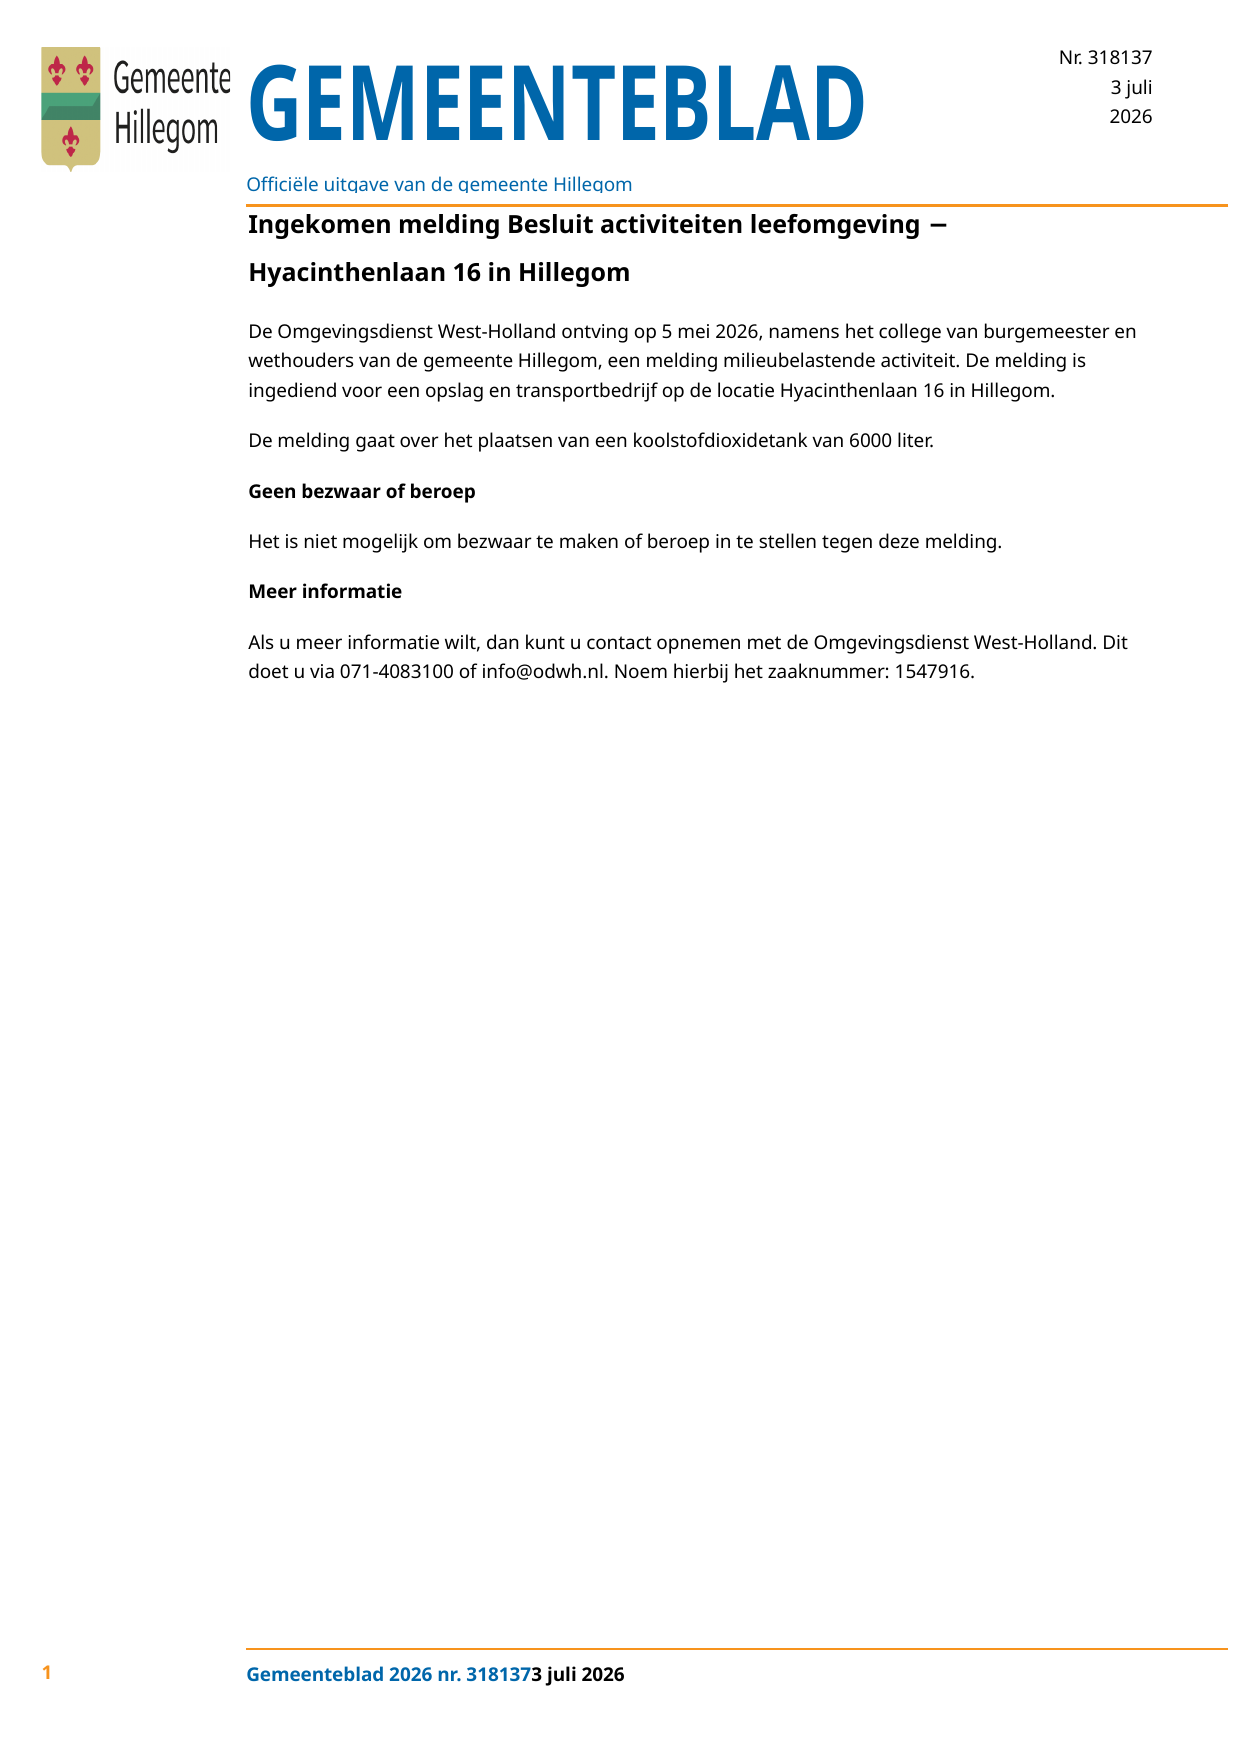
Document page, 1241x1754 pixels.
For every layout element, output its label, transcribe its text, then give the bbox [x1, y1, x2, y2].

text Als u meer informatie wilt, dan kunt u contact opnemen met de Omgevingsdienst West-Holland. Dit doet u via 071‑4083100 of info@odwh.nl. Noem hierbij het zaaknummer: 1547916. [248, 629, 1152, 684]
text De Omgevingsdienst West-Holland ontving op 5 mei 2026, namens het college van burgemeester en wethouders van de gemeente Hillegom, een melding milieubelastende activiteit. De melding is ingediend voor een opslag en transportbedrijf op de locatie Hyacinthenlaan 16 in Hillegom. [248, 318, 1152, 403]
picture [41, 47, 231, 172]
text De melding gaat over het plaatsen van een koolstofdioxidetank van 6000 liter. [248, 427, 1152, 453]
text Geen bezwaar of beroep [248, 478, 1152, 504]
text Het is niet mogelijk om bezwaar te maken of beroep in te stellen tegen deze melding. [248, 528, 1152, 554]
text Meer informatie [248, 579, 1152, 604]
text Ingekomen melding Besluit activiteiten leefomgeving − Hyacinthenlaan 16 in Hillegom [248, 207, 1152, 288]
